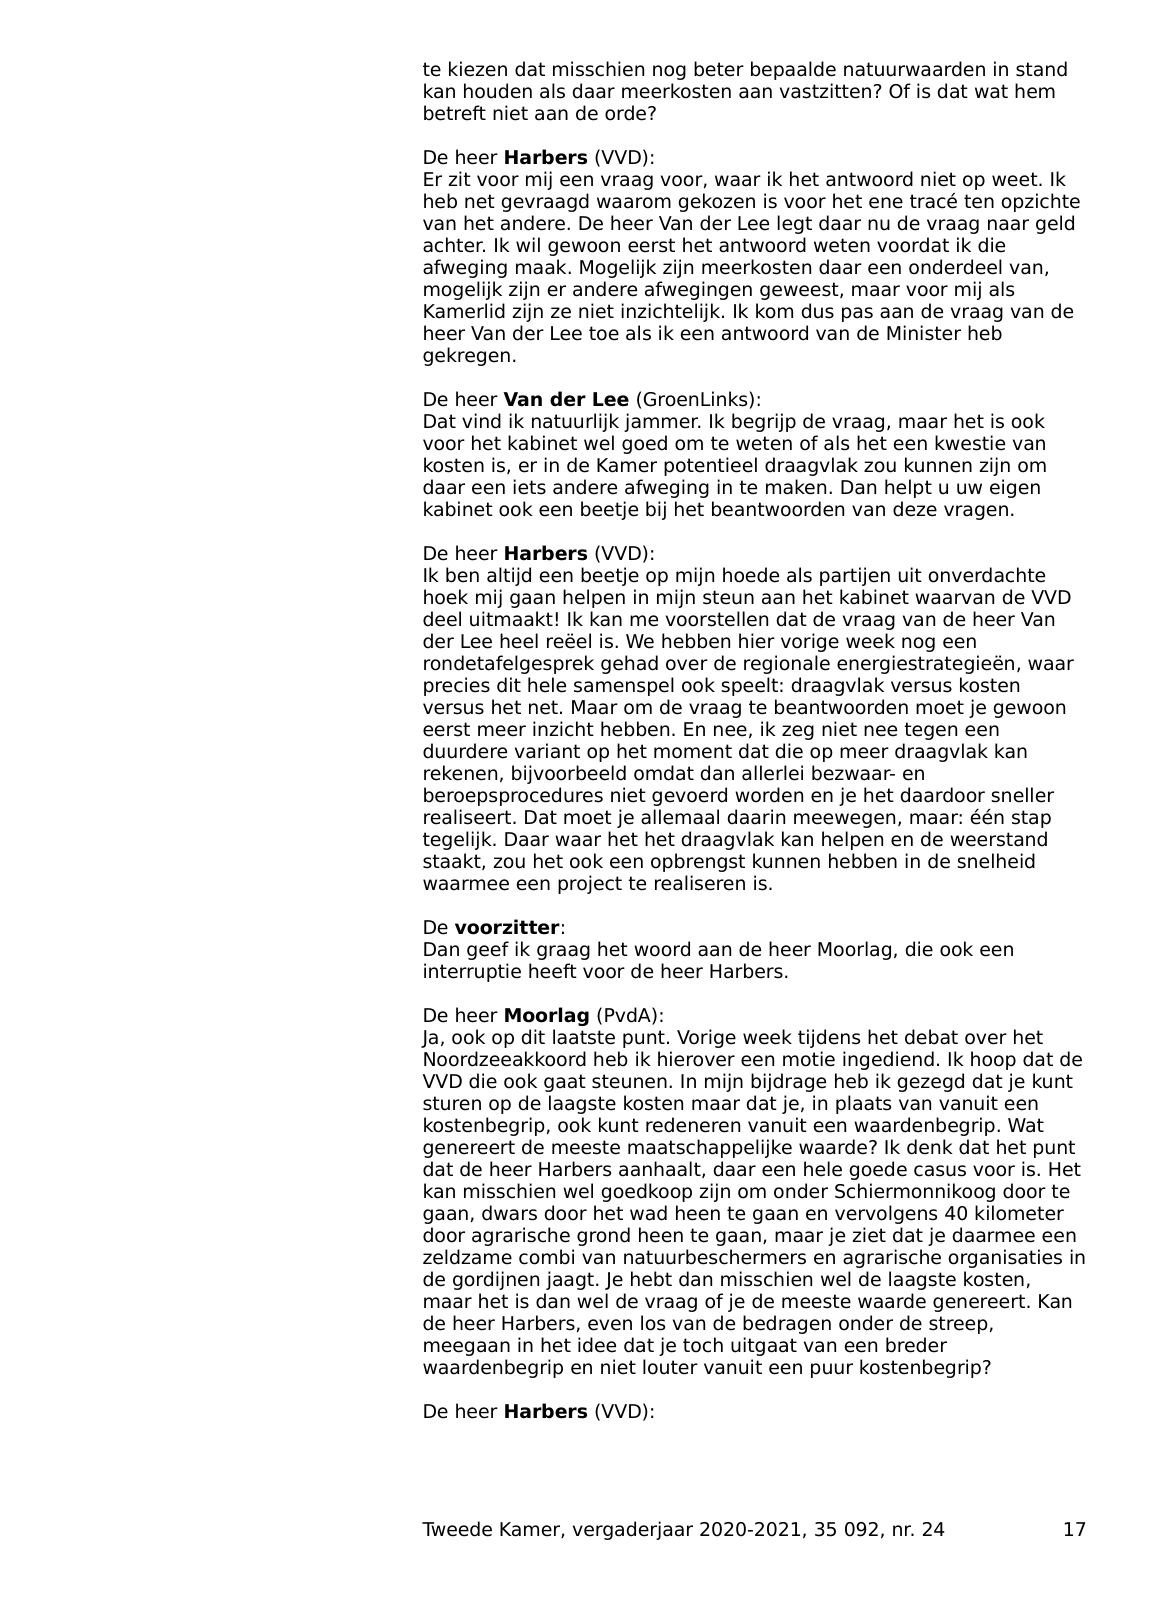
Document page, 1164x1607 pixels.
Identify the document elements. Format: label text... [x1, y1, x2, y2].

text De voorzitter: [422, 917, 1087, 939]
text De heer Moorlag (PvdA): [422, 1005, 1087, 1027]
text De heer Harbers (VVD): [422, 147, 1087, 169]
text te kiezen dat misschien nog beter bepaalde natuurwaarden in stand kan houden als daar meerkosten aan vastzitten? Of is dat wat hem betreft niet aan de orde? [422, 59, 1087, 125]
text De heer Harbers (VVD): [422, 543, 1087, 565]
text Ik ben altijd een beetje op mijn hoede als partijen uit onverdachte hoek mij gaan helpen in mijn steun aan het kabinet waarvan de VVD deel uitmaakt! Ik kan me voorstellen dat de vraag van de heer Van der Lee heel reëel is. We hebben hier vorige week nog een rondetafelgesprek gehad over de regionale energiestrategieën, waar precies dit hele samenspel ook speelt: draagvlak versus kosten versus het net. Maar om de vraag te beantwoorden moet je gewoon eerst meer inzicht hebben. En nee, ik zeg niet nee tegen een duurdere variant op het moment dat die op meer draagvlak kan rekenen, bijvoorbeeld omdat dan allerlei bezwaar- en beroepsprocedures niet gevoerd worden en je het daardoor sneller realiseert. Dat moet je allemaal daarin meewegen, maar: één stap tegelijk. Daar waar het het draagvlak kan helpen en de weerstand staakt, zou het ook een opbrengst kunnen hebben in de snelheid waarmee een project te realiseren is. [422, 565, 1087, 895]
text De heer Van der Lee (GroenLinks): [422, 389, 1087, 411]
text Dan geef ik graag het woord aan de heer Moorlag, die ook een interruptie heeft voor de heer Harbers. [422, 939, 1087, 983]
text Dat vind ik natuurlijk jammer. Ik begrijp de vraag, maar het is ook voor het kabinet wel goed om te weten of als het een kwestie van kosten is, er in de Kamer potentieel draagvlak zou kunnen zijn om daar een iets andere afweging in te maken. Dan helpt u uw eigen kabinet ook een beetje bij het beantwoorden van deze vragen. [422, 411, 1087, 521]
text Er zit voor mij een vraag voor, waar ik het antwoord niet op weet. Ik heb net gevraagd waarom gekozen is voor het ene tracé ten opzichte van het andere. De heer Van der Lee legt daar nu de vraag naar geld achter. Ik wil gewoon eerst het antwoord weten voordat ik die afweging maak. Mogelijk zijn meerkosten daar een onderdeel van, mogelijk zijn er andere afwegingen geweest, maar voor mij als Kamerlid zijn ze niet inzichtelijk. Ik kom dus pas aan de vraag van de heer Van der Lee toe als ik een antwoord van de Minister heb gekregen. [422, 169, 1087, 367]
text De heer Harbers (VVD): [422, 1401, 1087, 1423]
text Ja, ook op dit laatste punt. Vorige week tijdens het debat over het Noordzeeakkoord heb ik hierover een motie ingediend. Ik hoop dat de VVD die ook gaat steunen. In mijn bijdrage heb ik gezegd dat je kunt sturen op de laagste kosten maar dat je, in plaats van vanuit een kostenbegrip, ook kunt redeneren vanuit een waardenbegrip. Wat genereert de meeste maatschappelijke waarde? Ik denk dat het punt dat de heer Harbers aanhaalt, daar een hele goede casus voor is. Het kan misschien wel goedkoop zijn om onder Schiermonnikoog door te gaan, dwars door het wad heen te gaan en vervolgens 40 kilometer door agrarische grond heen te gaan, maar je ziet dat je daarmee een zeldzame combi van natuurbeschermers en agrarische organisaties in de gordijnen jaagt. Je hebt dan misschien wel de laagste kosten, maar het is dan wel de vraag of je de meeste waarde genereert. Kan de heer Harbers, even los van de bedragen onder de streep, meegaan in het idee dat je toch uitgaat van een breder waardenbegrip en niet louter vanuit een puur kostenbegrip? [422, 1027, 1087, 1379]
